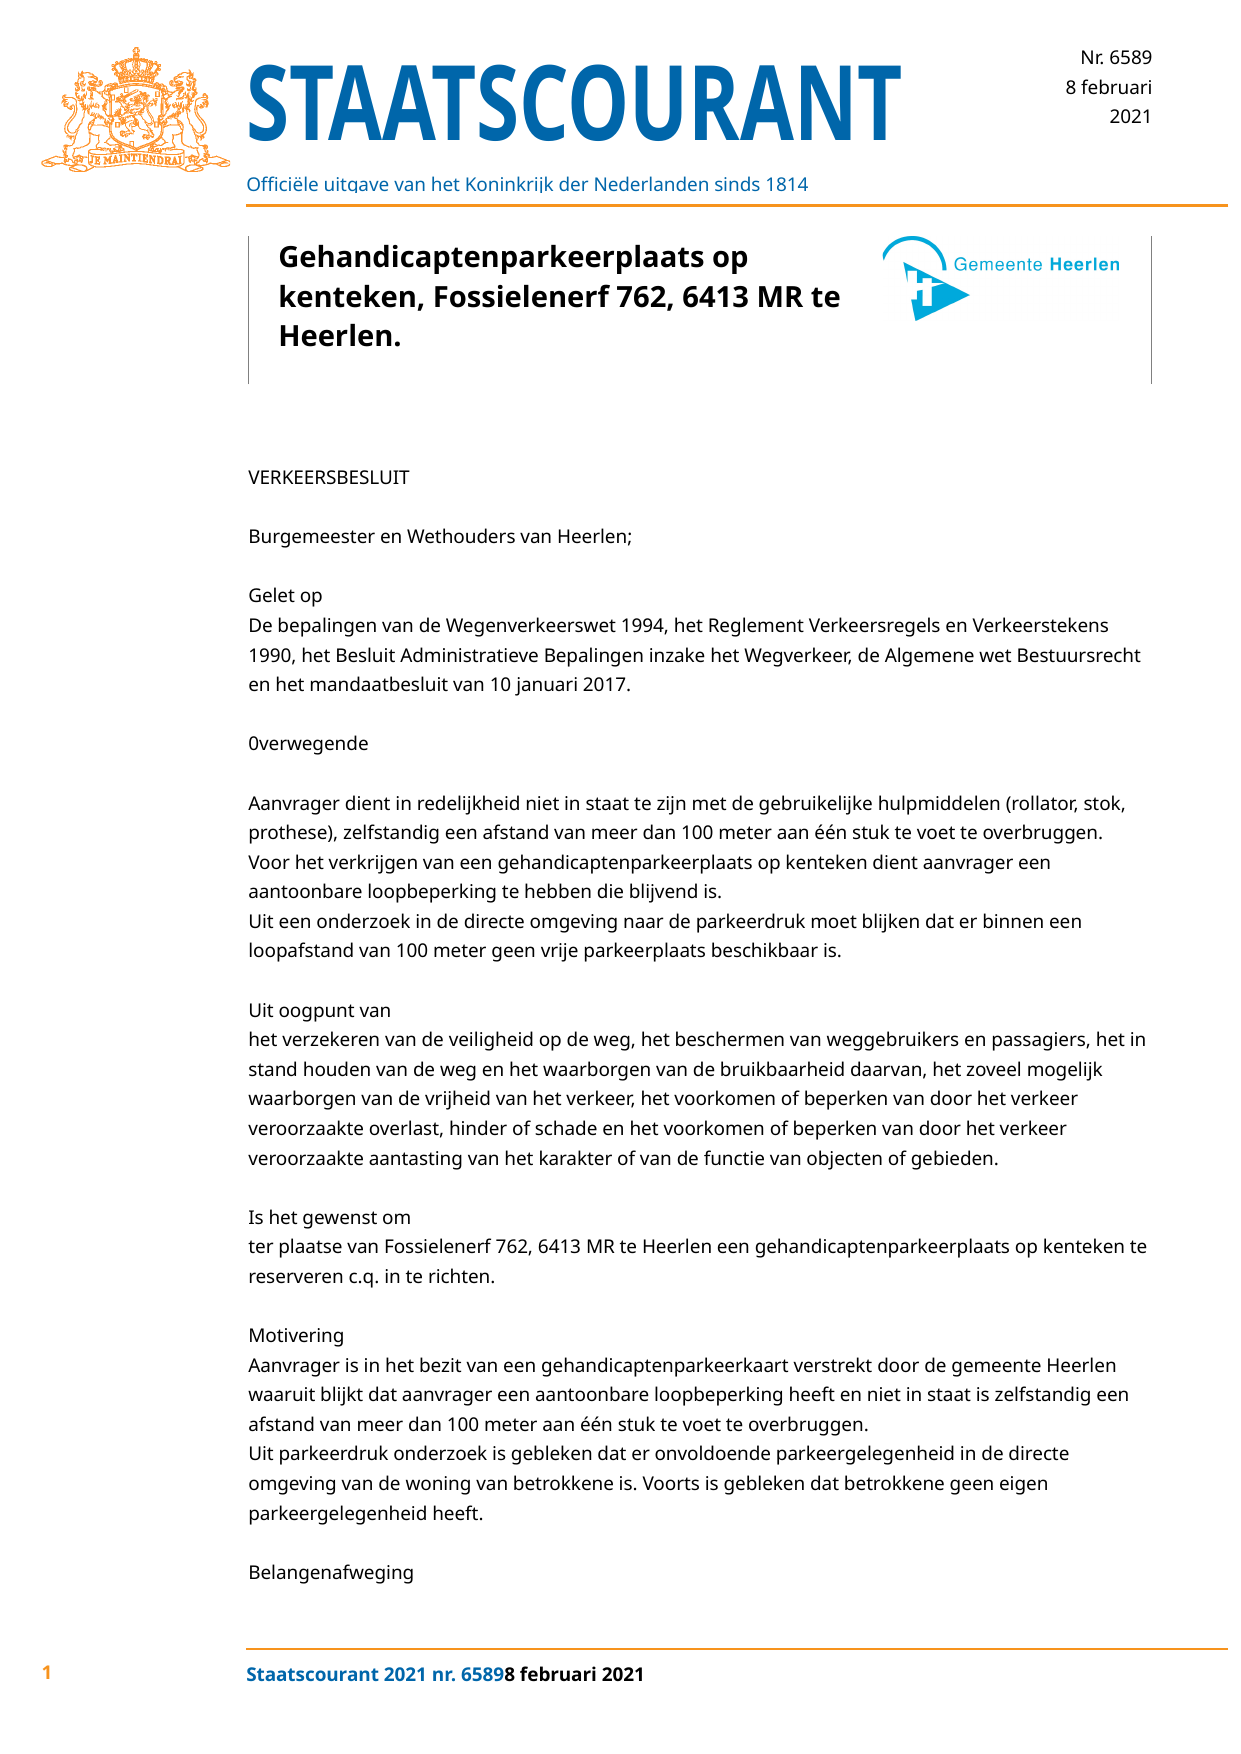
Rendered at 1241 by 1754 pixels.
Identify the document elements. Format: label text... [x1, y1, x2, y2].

text 0verwegende [248, 731, 1152, 756]
text Aanvrager dient in redelijkheid niet in staat te zijn met de gebruikelijke hulpmiddelen (rollator, stok, prothese), zelfstandig een afstand van meer dan 100 meter aan één stuk te voet te overbruggen. [248, 790, 1152, 845]
text Is het gewenst om [248, 1204, 1152, 1229]
text Aanvrager is in het bezit van een gehandicaptenparkeerkaart verstrekt door de gemeente Heerlen waaruit blijkt dat aanvrager een aantoonbare loopbeperking heeft en niet in staat is zelfstandig een afstand van meer dan 100 meter aan één stuk te voet te overbruggen. [248, 1352, 1152, 1437]
text Belangenafweging [248, 1559, 1152, 1584]
picture [41, 47, 231, 172]
text het verzekeren van de veiligheid op de weg, het beschermen van weggebruikers en passagiers, het in stand houden van de weg en het waarborgen van de bruikbaarheid daarvan, het zoveel mogelijk waarborgen van de vrijheid van het verkeer, het voorkomen of beperken van door het verkeer veroorzaakte overlast, hinder of schade en het voorkomen of beperken van door het verkeer veroorzaakte aantasting van het karakter of van de functie van objecten of gebieden. [248, 1026, 1152, 1170]
text Uit parkeerdruk onderzoek is gebleken dat er onvoldoende parkeergelegenheid in de directe omgeving van de woning van betrokkene is. Voorts is gebleken dat betrokkene geen eigen parkeergelegenheid heeft. [248, 1441, 1152, 1525]
table_header Gehandicaptenparkeerplaats op kenteken, Fossielenerf 762, 6413 MR te Heerlen. [249, 236, 850, 384]
table_header [850, 236, 1151, 384]
text Motivering [248, 1322, 1152, 1348]
text Gelet op [248, 583, 1152, 608]
text Uit een onderzoek in de directe omgeving naar de parkeerdruk moet blijken dat er binnen een loopafstand van 100 meter geen vrije parkeerplaats beschikbaar is. [248, 908, 1152, 963]
text Burgemeester en Wethouders van Heerlen; [248, 523, 1152, 549]
picture [882, 236, 903, 252]
text ter plaatse van Fossielenerf 762, 6413 MR te Heerlen een gehandicaptenparkeerplaats op kenteken te reserveren c.q. in te richten. [248, 1233, 1152, 1289]
text VERKEERSBESLUIT [248, 464, 1152, 490]
text Voor het verkrijgen van een gehandicaptenparkeerplaats op kenteken dient aanvrager een aantoonbare loopbeperking te hebben die blijvend is. [248, 849, 1152, 904]
text Uit oogpunt van [248, 997, 1152, 1022]
text De bepalingen van de Wegenverkeerswet 1994, het Reglement Verkeersregels en Verkeerstekens 1990, het Besluit Administratieve Bepalingen inzake het Wegverkeer, de Algemene wet Bestuursrecht en het mandaatbesluit van 10 januari 2017. [248, 612, 1152, 697]
picture [882, 236, 1119, 321]
